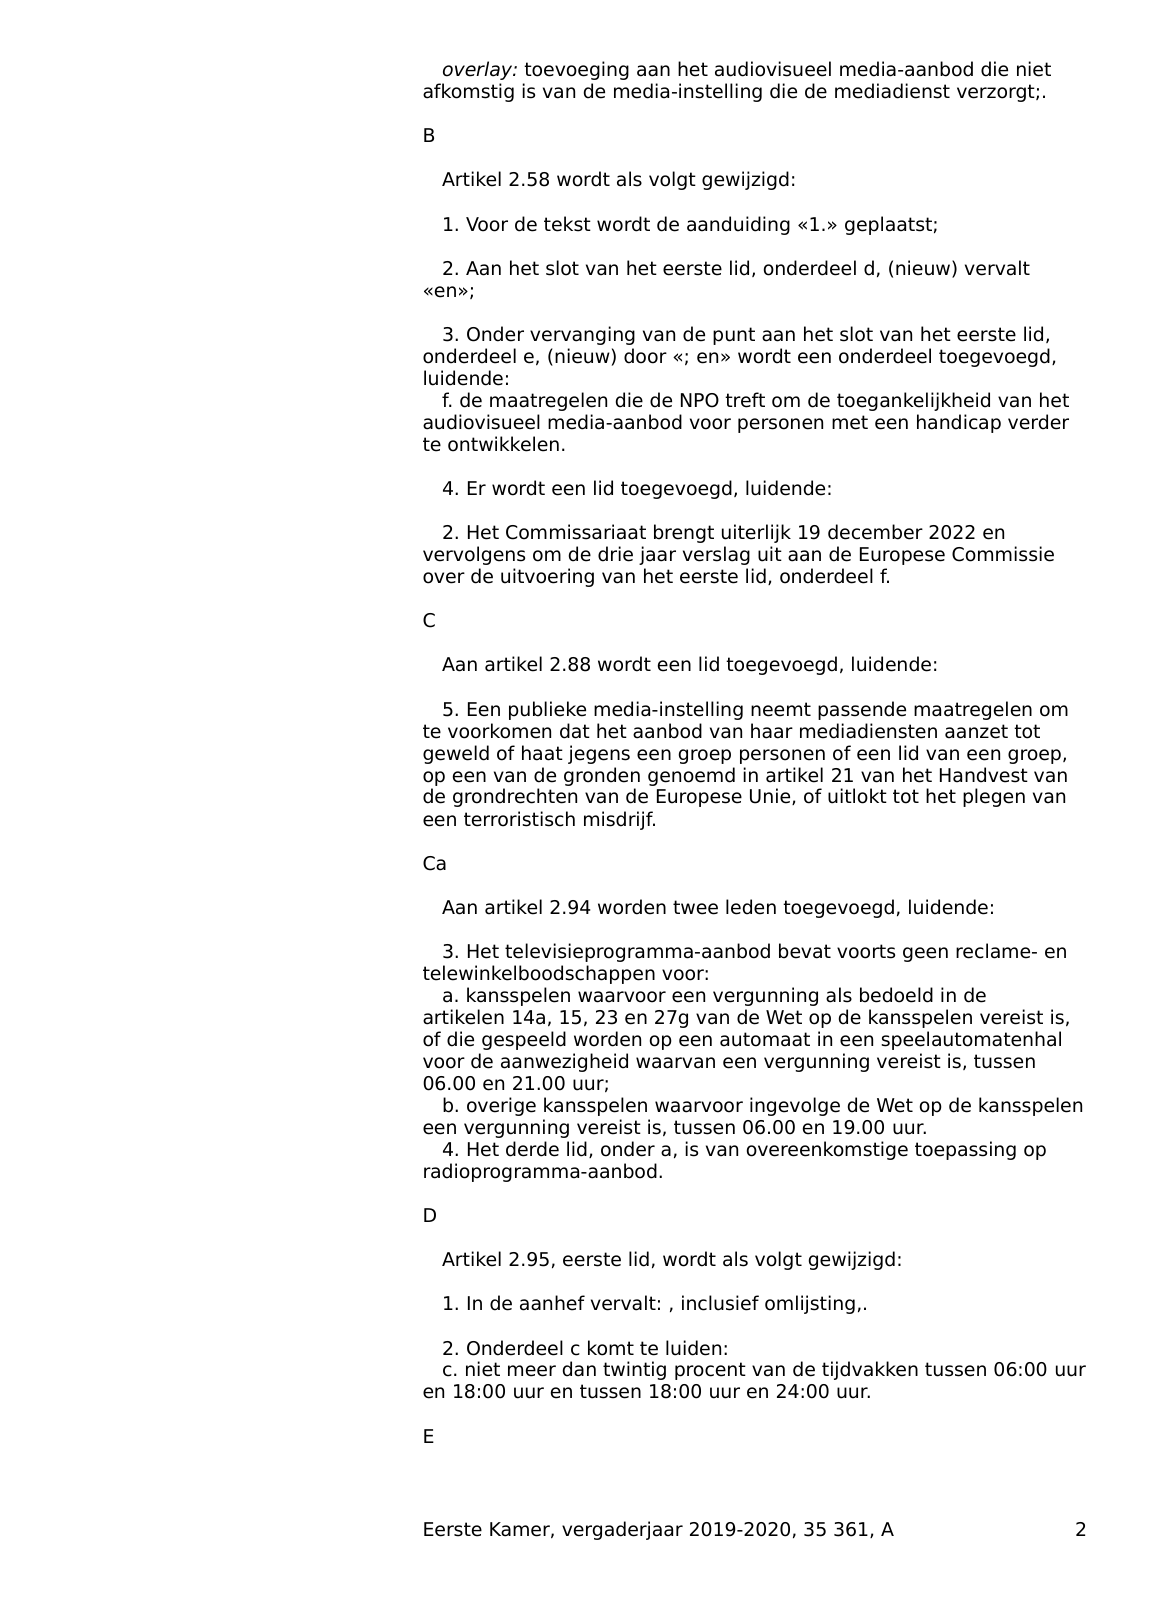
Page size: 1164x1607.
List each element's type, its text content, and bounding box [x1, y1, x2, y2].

text 2. Onderdeel c komt te luiden: [422, 1337, 1087, 1359]
text Artikel 2.58 wordt als volgt gewijzigd: [422, 169, 1087, 191]
text 1. Voor de tekst wordt de aanduiding «1.» geplaatst; [422, 213, 1087, 236]
text 3. Het televisieprogramma-aanbod bevat voorts geen reclame- en telewinkelboodschappen voor: [422, 941, 1087, 985]
text Artikel 2.95, eerste lid, wordt als volgt gewijzigd: [422, 1249, 1087, 1271]
text D [422, 1205, 1087, 1227]
text b. overige kansspelen waarvoor ingevolge de Wet op de kansspelen een vergunning vereist is, tussen 06.00 en 19.00 uur. [422, 1095, 1087, 1139]
text Ca [422, 853, 1087, 874]
text E [422, 1426, 1087, 1447]
text Aan artikel 2.88 wordt een lid toegevoegd, luidende: [422, 654, 1087, 676]
text f. de maatregelen die de NPO treft om de toegankelijkheid van het audiovisueel media-aanbod voor personen met een handicap verder te ontwikkelen. [422, 390, 1087, 456]
text 4. Er wordt een lid toegevoegd, luidende: [422, 478, 1087, 500]
text C [422, 610, 1087, 632]
text 3. Onder vervanging van de punt aan het slot van het eerste lid, onderdeel e, (nieuw) door «; en» wordt een onderdeel toegevoegd, luidende: [422, 324, 1087, 390]
text 5. Een publieke media-instelling neemt passende maatregelen om te voorkomen dat het aanbod van haar mediadiensten aanzet tot geweld of haat jegens een groep personen of een lid van een groep, op een van de gronden genoemd in artikel 21 van het Handvest van de grondrechten van de Europese Unie, of uitlokt tot het plegen van een terroristisch misdrijf. [422, 698, 1087, 830]
text Aan artikel 2.94 worden twee leden toegevoegd, luidende: [422, 897, 1087, 919]
text a. kansspelen waarvoor een vergunning als bedoeld in de artikelen 14a, 15, 23 en 27g van de Wet op de kansspelen vereist is, of die gespeeld worden op een automaat in een speelautomatenhal voor de aanwezigheid waarvan een vergunning vereist is, tussen 06.00 en 21.00 uur; [422, 985, 1087, 1095]
text c. niet meer dan twintig procent van de tijdvakken tussen 06:00 uur en 18:00 uur en tussen 18:00 uur en 24:00 uur. [422, 1359, 1087, 1403]
text 1. In de aanhef vervalt: , inclusief omlijsting,. [422, 1293, 1087, 1315]
text 2. Het Commissariaat brengt uiterlijk 19 december 2022 en vervolgens om de drie jaar verslag uit aan de Europese Commissie over de uitvoering van het eerste lid, onderdeel f. [422, 522, 1087, 588]
text overlay: toevoeging aan het audiovisueel media-aanbod die niet afkomstig is van de media-instelling die de mediadienst verzorgt;. [422, 59, 1087, 103]
text B [422, 125, 1087, 147]
text 4. Het derde lid, onder a, is van overeenkomstige toepassing op radioprogramma-aanbod. [422, 1139, 1087, 1183]
text 2. Aan het slot van het eerste lid, onderdeel d, (nieuw) vervalt «en»; [422, 258, 1087, 302]
